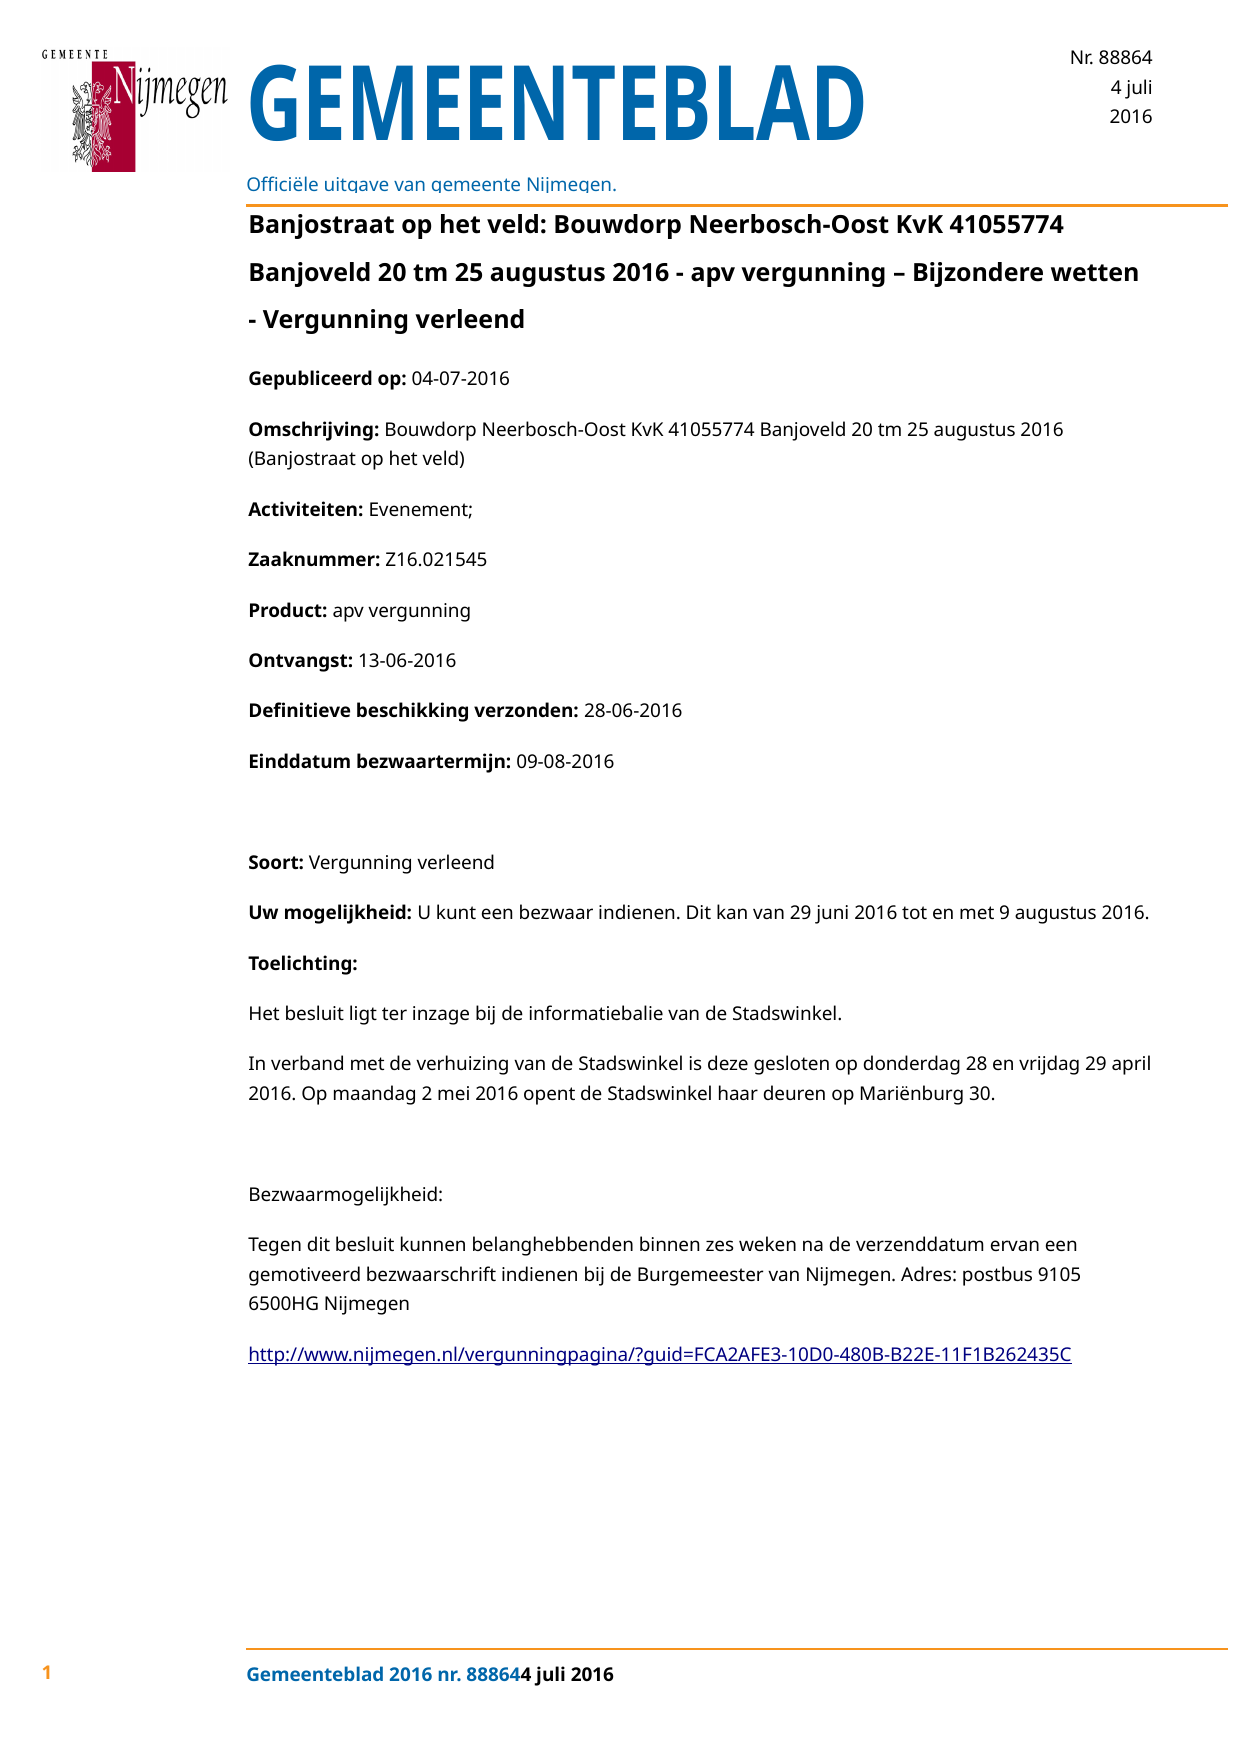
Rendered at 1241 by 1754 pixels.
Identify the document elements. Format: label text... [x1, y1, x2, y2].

text Definitieve beschikking verzonden: 28-06-2016 [248, 698, 1152, 723]
text Toelichting: [248, 950, 1152, 975]
text Omschrijving: Bouwdorp Neerbosch-Oost KvK 41055774 Banjoveld 20 tm 25 augustus 2016 (Banjostraat op het veld) [248, 416, 1152, 471]
text Activiteiten: Evenement; [248, 496, 1152, 522]
text In verband met de verhuizing van de Stadswinkel is deze gesloten op donderdag 28 en vrijdag 29 april 2016. Op maandag 2 mei 2016 opent de Stadswinkel haar deuren op Mariënburg 30. [248, 1051, 1152, 1106]
text Soort: Vergunning verleend [248, 849, 1152, 874]
text Einddatum bezwaartermijn: 09-08-2016 [248, 748, 1152, 774]
text Uw mogelijkheid: U kunt een bezwaar indienen. Dit kan van 29 juni 2016 tot en met 9 augustus 2016. [248, 899, 1152, 925]
text Zaaknummer: Z16.021545 [248, 546, 1152, 572]
text Banjostraat op het veld: Bouwdorp Neerbosch-Oost KvK 41055774 Banjoveld 20 tm 25 augustus 2016 - apv vergunning – Bijzondere wetten - Vergunning verleend [248, 207, 1152, 336]
text Tegen dit besluit kunnen belanghebbenden binnen zes weken na de verzenddatum ervan een gemotiveerd bezwaarschrift indienen bij de Burgemeester van Nijmegen. Adres: postbus 9105 6500HG Nijmegen [248, 1231, 1152, 1316]
text Bezwaarmogelijkheid: [248, 1181, 1152, 1207]
text Gepubliceerd op: 04-07-2016 [248, 366, 1152, 391]
picture [41, 47, 231, 172]
text Product: apv vergunning [248, 597, 1152, 622]
text Het besluit ligt ter inzage bij de informatiebalie van de Stadswinkel. [248, 1000, 1152, 1026]
text Ontvangst: 13-06-2016 [248, 647, 1152, 673]
text http://www.nijmegen.nl/vergunningpagina/?guid=FCA2AFE3-10D0-480B-B22E-11F1B262435C [248, 1341, 1152, 1367]
